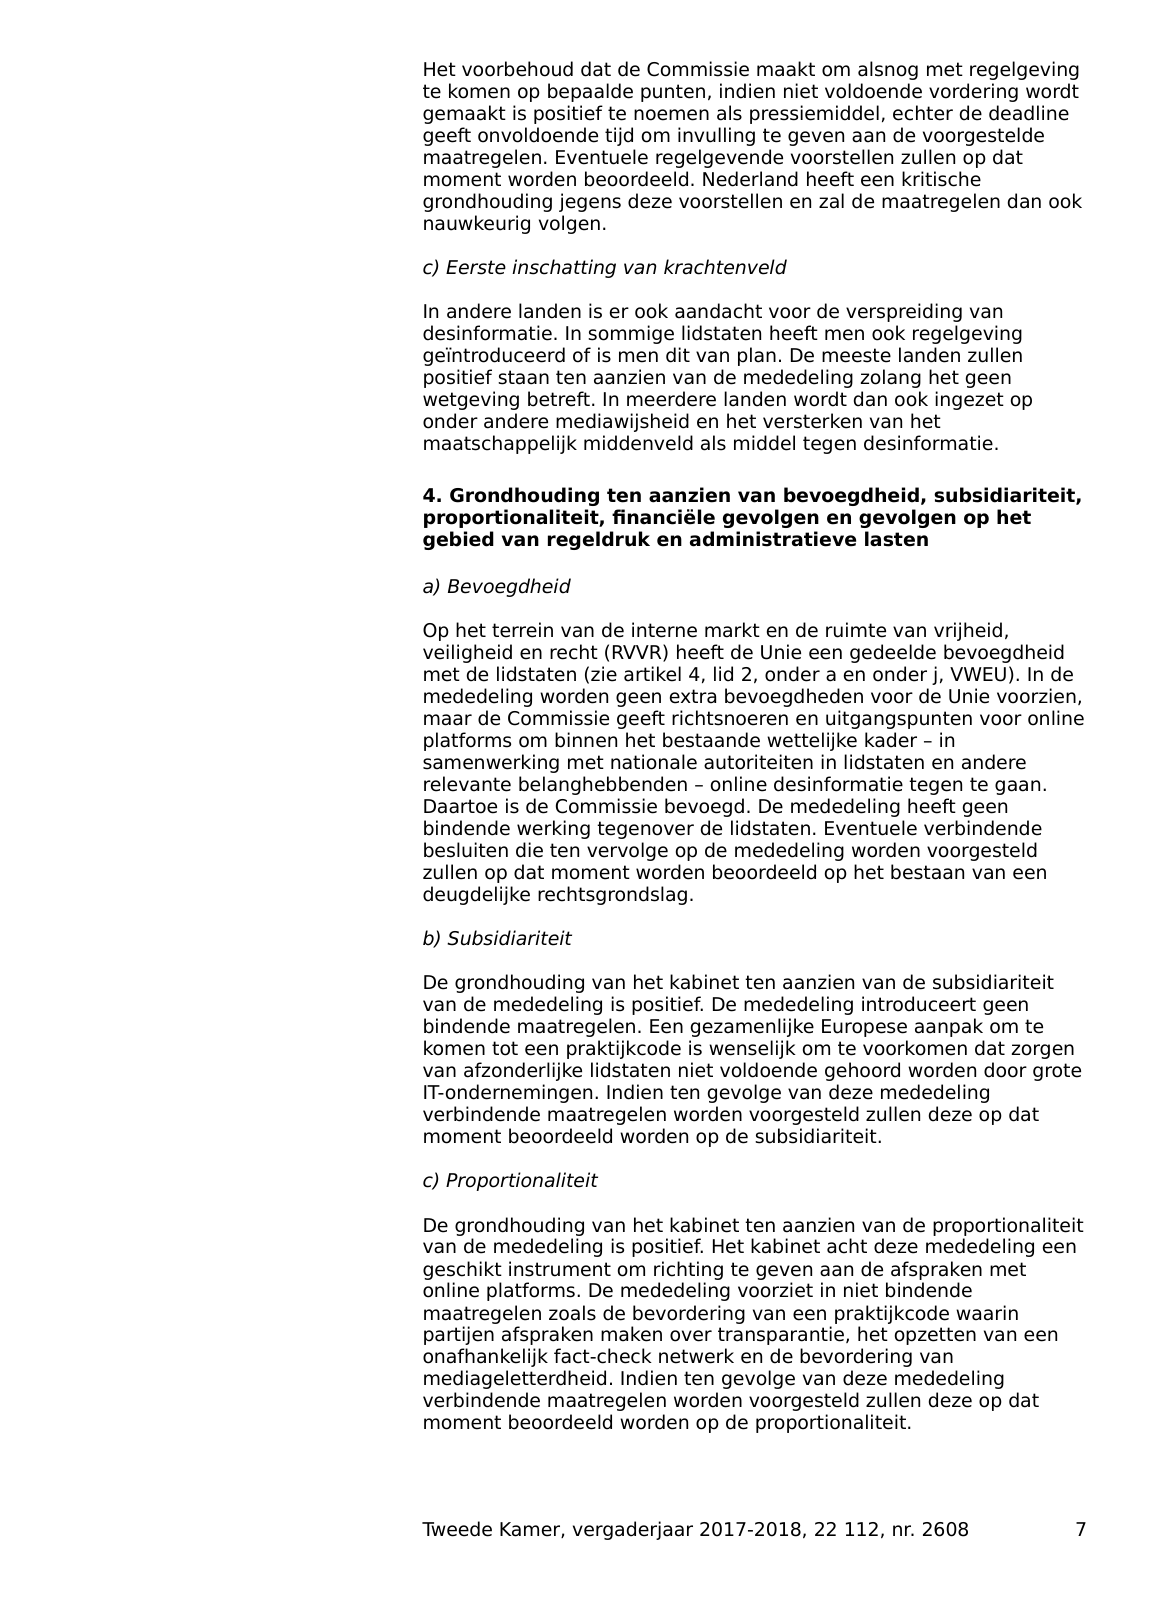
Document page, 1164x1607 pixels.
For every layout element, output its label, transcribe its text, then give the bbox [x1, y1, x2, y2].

subtitle 4. Grondhouding ten aanzien van bevoegdheid, subsidiariteit, proportionaliteit, financiële gevolgen en gevolgen op het gebied van regeldruk en administratieve lasten [422, 485, 1087, 551]
text Het voorbehoud dat de Commissie maakt om alsnog met regelgeving te komen op bepaalde punten, indien niet voldoende vordering wordt gemaakt is positief te noemen als pressiemiddel, echter de deadline geeft onvoldoende tijd om invulling te geven aan de voorgestelde maatregelen. Eventuele regelgevende voorstellen zullen op dat moment worden beoordeeld. Nederland heeft een kritische grondhouding jegens deze voorstellen en zal de maatregelen dan ook nauwkeurig volgen. [422, 59, 1087, 235]
text Op het terrein van de interne markt en de ruimte van vrijheid, veiligheid en recht (RVVR) heeft de Unie een gedeelde bevoegdheid met de lidstaten (zie artikel 4, lid 2, onder a en onder j, VWEU). In de mededeling worden geen extra bevoegdheden voor de Unie voorzien, maar de Commissie geeft richtsnoeren en uitgangspunten voor online platforms om binnen het bestaande wettelijke kader – in samenwerking met nationale autoriteiten in lidstaten en andere relevante belanghebbenden – online desinformatie tegen te gaan. Daartoe is de Commissie bevoegd. De mededeling heeft geen bindende werking tegenover de lidstaten. Eventuele verbindende besluiten die ten vervolge op de mededeling worden voorgesteld zullen op dat moment worden beoordeeld op het bestaan van een deugdelijke rechtsgrondslag. [422, 620, 1087, 906]
subtitle b) Subsidiariteit [422, 928, 1087, 950]
subtitle a) Bevoegdheid [422, 576, 1087, 598]
subtitle c) Proportionaliteit [422, 1170, 1087, 1192]
subtitle c) Eerste inschatting van krachtenveld [422, 257, 1087, 279]
text In andere landen is er ook aandacht voor de verspreiding van desinformatie. In sommige lidstaten heeft men ook regelgeving geïntroduceerd of is men dit van plan. De meeste landen zullen positief staan ten aanzien van de mededeling zolang het geen wetgeving betreft. In meerdere landen wordt dan ook ingezet op onder andere mediawijsheid en het versterken van het maatschappelijk middenveld als middel tegen desinformatie. [422, 301, 1087, 455]
text De grondhouding van het kabinet ten aanzien van de subsidiariteit van de mededeling is positief. De mededeling introduceert geen bindende maatregelen. Een gezamenlijke Europese aanpak om te komen tot een praktijkcode is wenselijk om te voorkomen dat zorgen van afzonderlijke lidstaten niet voldoende gehoord worden door grote IT-ondernemingen. Indien ten gevolge van deze mededeling verbindende maatregelen worden voorgesteld zullen deze op dat moment beoordeeld worden op de subsidiariteit. [422, 972, 1087, 1148]
text De grondhouding van het kabinet ten aanzien van de proportionaliteit van de mededeling is positief. Het kabinet acht deze mededeling een geschikt instrument om richting te geven aan de afspraken met online platforms. De mededeling voorziet in niet bindende maatregelen zoals de bevordering van een praktijkcode waarin partijen afspraken maken over transparantie, het opzetten van een onafhankelijk fact-check netwerk en de bevordering van mediageletterdheid. Indien ten gevolge van deze mededeling verbindende maatregelen worden voorgesteld zullen deze op dat moment beoordeeld worden op de proportionaliteit. [422, 1214, 1087, 1434]
